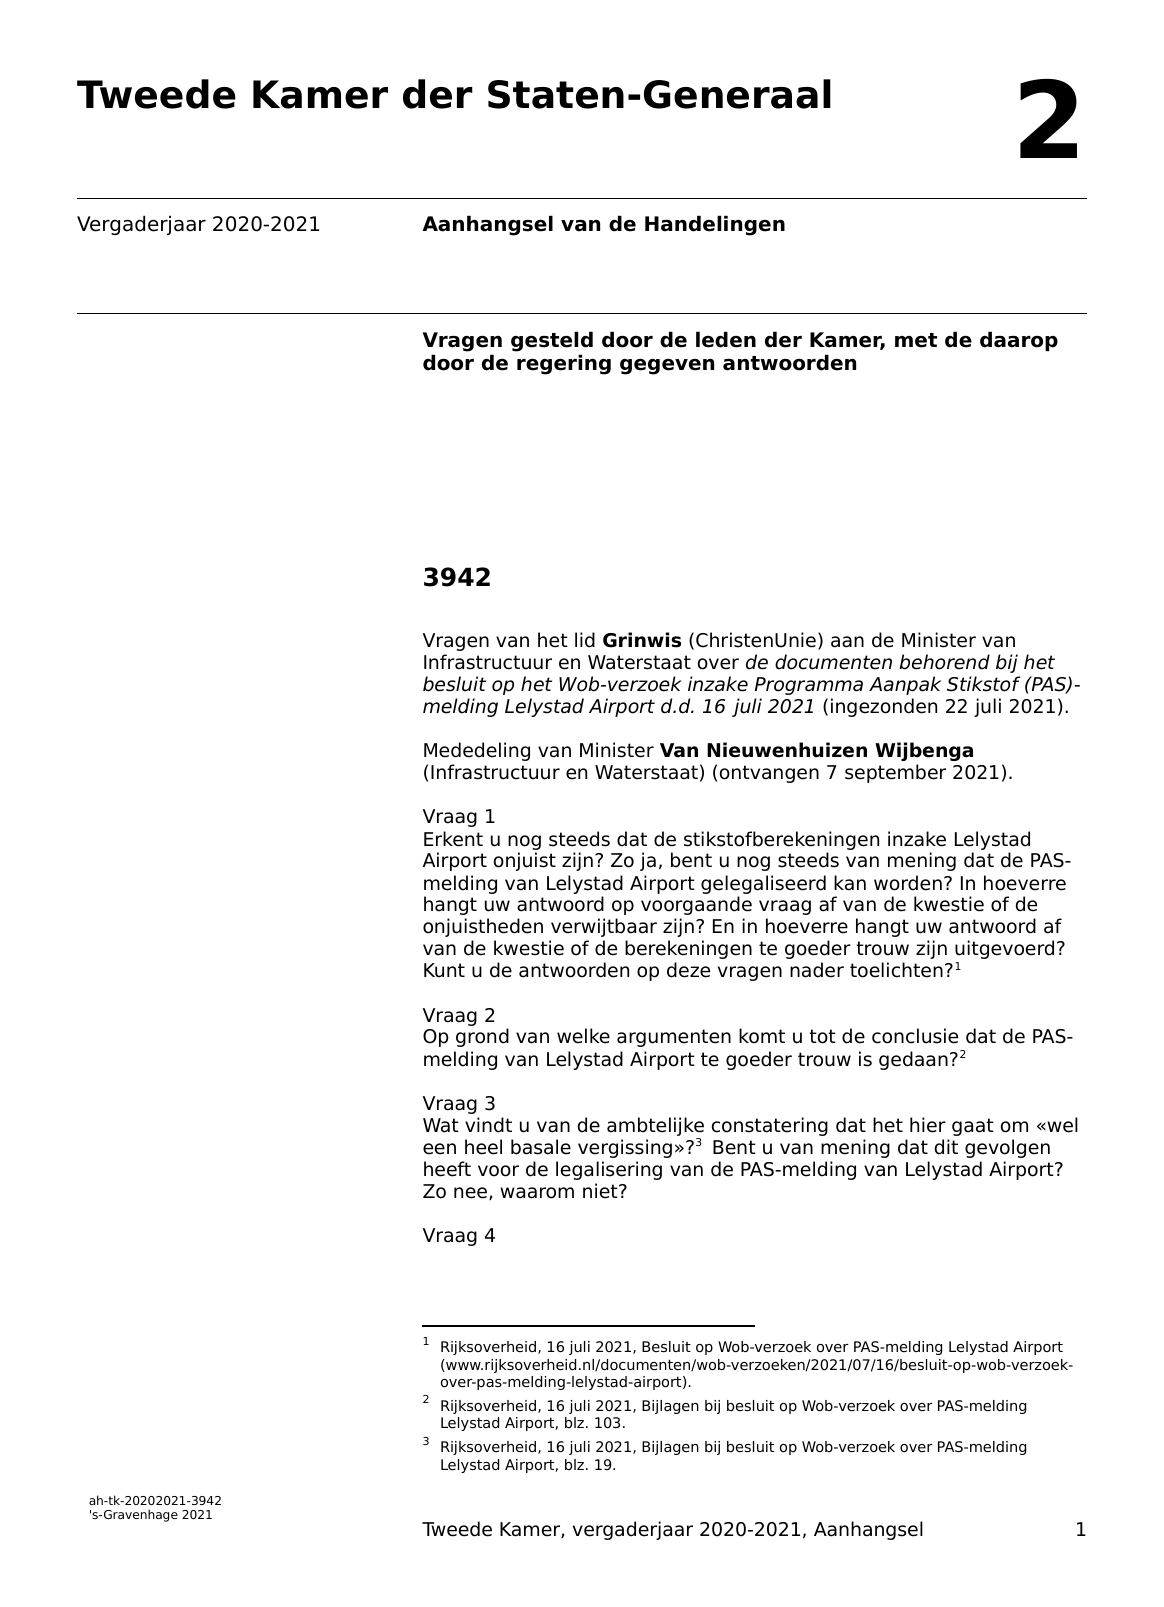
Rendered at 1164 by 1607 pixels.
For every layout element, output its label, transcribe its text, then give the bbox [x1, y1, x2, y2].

text Vragen van het lid Grinwis (ChristenUnie) aan de Minister van Infrastructuur en Waterstaat over de documenten behorend bij het besluit op het Wob-verzoek inzake Programma Aanpak Stikstof (PAS)-melding Lelystad Airport d.d. 16 juli 2021 (ingezonden 22 juli 2021). [422, 630, 1087, 718]
table_cell [77, 314, 422, 375]
text Rijksoverheid, 16 juli 2021, Besluit op Wob-verzoek over PAS-melding Lelystad Airport (www.rijksoverheid.nl/documenten/wob-verzoeken/2021/07/16/besluit-op-wob-verzoek-over-pas-melding-lelystad-airport). [422, 1335, 1087, 1391]
text Mededeling van Minister Van Nieuwenhuizen Wijbenga (Infrastructuur en Waterstaat) (ontvangen 7 september 2021). [422, 740, 1087, 784]
table_header 2 [886, 59, 1087, 198]
text Vraag 4 [422, 1225, 1087, 1247]
text ah-tk-20202021-3942 [88, 1494, 323, 1508]
table_cell Vragen gesteld door de leden der Kamer, met de daarop door de regering gegeven antwoorden [422, 314, 1087, 375]
table_cell Vergaderjaar 2020-2021 [77, 199, 422, 313]
text Vraag 2 [422, 1004, 1087, 1026]
text Op grond van welke argumenten komt u tot de conclusie dat de PAS-melding van Lelystad Airport te goeder trouw is gedaan? [422, 1026, 1087, 1070]
text Vraag 1 [422, 806, 1087, 828]
text Erkent u nog steeds dat de stikstofberekeningen inzake Lelystad Airport onjuist zijn? Zo ja, bent u nog steeds van mening dat de PAS-melding van Lelystad Airport gelegaliseerd kan worden? In hoeverre hangt uw antwoord op voorgaande vraag af van de kwestie of de onjuistheden verwijtbaar zijn? En in hoeverre hangt uw antwoord af van de kwestie of de berekeningen te goeder trouw zijn uitgevoerd? Kunt u de antwoorden op deze vragen nader toelichten? [422, 828, 1087, 982]
table_header Tweede Kamer der Staten-Generaal [77, 59, 886, 198]
text Wat vindt u van de ambtelijke constatering dat het hier gaat om «wel een heel basale vergissing»? Bent u van mening dat dit gevolgen heeft voor de legalisering van de PAS-melding van Lelystad Airport? Zo nee, waarom niet? [422, 1114, 1087, 1202]
text 's-Gravenhage 2021 [88, 1508, 323, 1522]
table_cell Aanhangsel van de Handelingen [422, 199, 1087, 313]
text Vraag 3 [422, 1093, 1087, 1114]
text Rijksoverheid, 16 juli 2021, Bijlagen bij besluit op Wob-verzoek over PAS-melding Lelystad Airport, blz. 19. [422, 1435, 1087, 1474]
text Rijksoverheid, 16 juli 2021, Bijlagen bij besluit op Wob-verzoek over PAS-melding Lelystad Airport, blz. 103. [422, 1393, 1087, 1432]
text 3942 [422, 563, 1087, 592]
